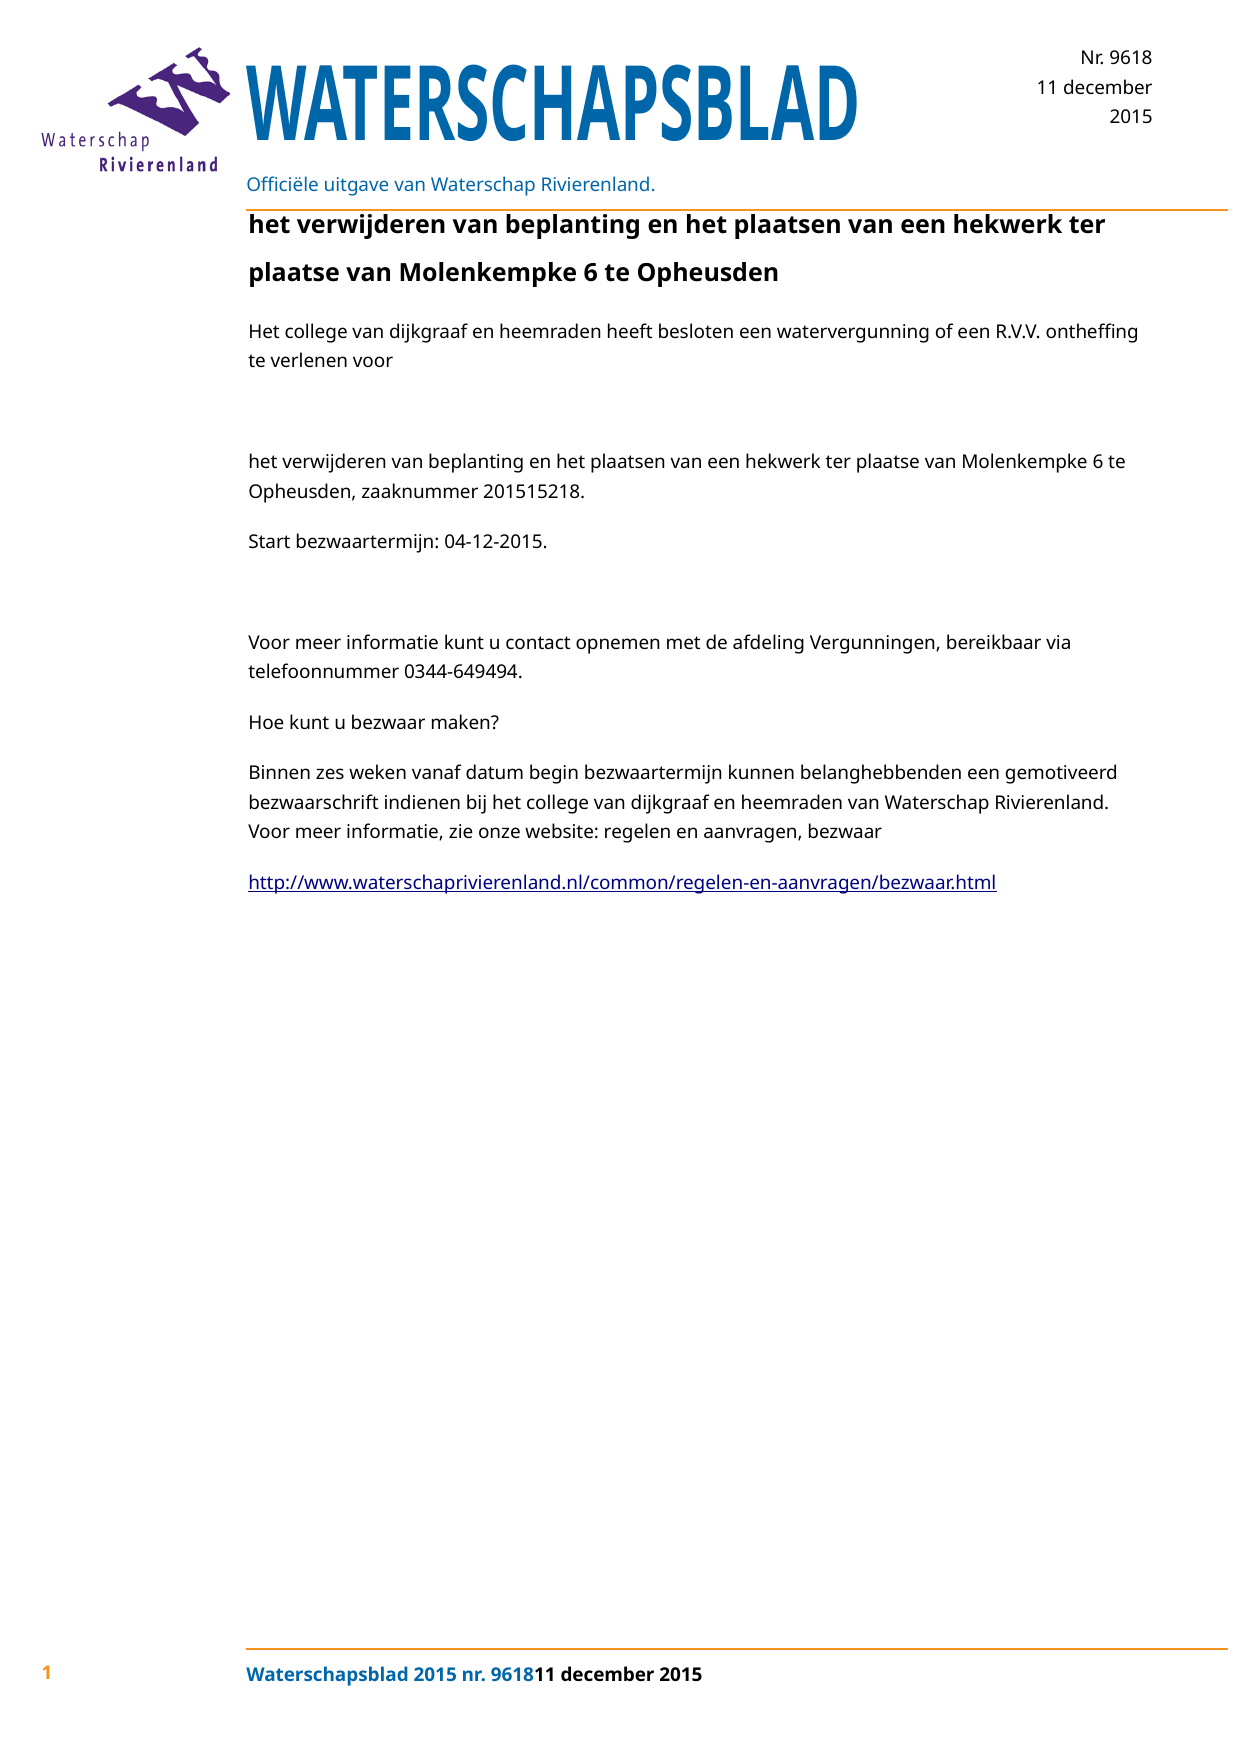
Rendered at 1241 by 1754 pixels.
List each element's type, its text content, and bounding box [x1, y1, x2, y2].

text Binnen zes weken vanaf datum begin bezwaartermijn kunnen belanghebbenden een gemotiveerd bezwaarschrift indienen bij het college van dijkgraaf en heemraden van Waterschap Rivierenland. Voor meer informatie, zie onze website: regelen en aanvragen, bezwaar [248, 759, 1152, 844]
text het verwijderen van beplanting en het plaatsen van een hekwerk ter plaatse van Molenkempke 6 te Opheusden, zaaknummer 201515218. [248, 448, 1152, 504]
text Het college van dijkgraaf en heemraden heeft besloten een watervergunning of een R.V.V. ontheffing te verlenen voor [248, 318, 1152, 373]
picture [41, 47, 231, 172]
text het verwijderen van beplanting en het plaatsen van een hekwerk ter plaatse van Molenkempke 6 te Opheusden [248, 211, 1152, 288]
text http://www.waterschaprivierenland.nl/common/regelen-en-aanvragen/bezwaar.html [248, 869, 1152, 895]
text Start bezwaartermijn: 04-12-2015. [248, 528, 1152, 554]
text Voor meer informatie kunt u contact opnemen met de afdeling Vergunningen, bereikbaar via telefoonnummer 0344-649494. [248, 629, 1152, 684]
text Hoe kunt u bezwaar maken? [248, 709, 1152, 735]
